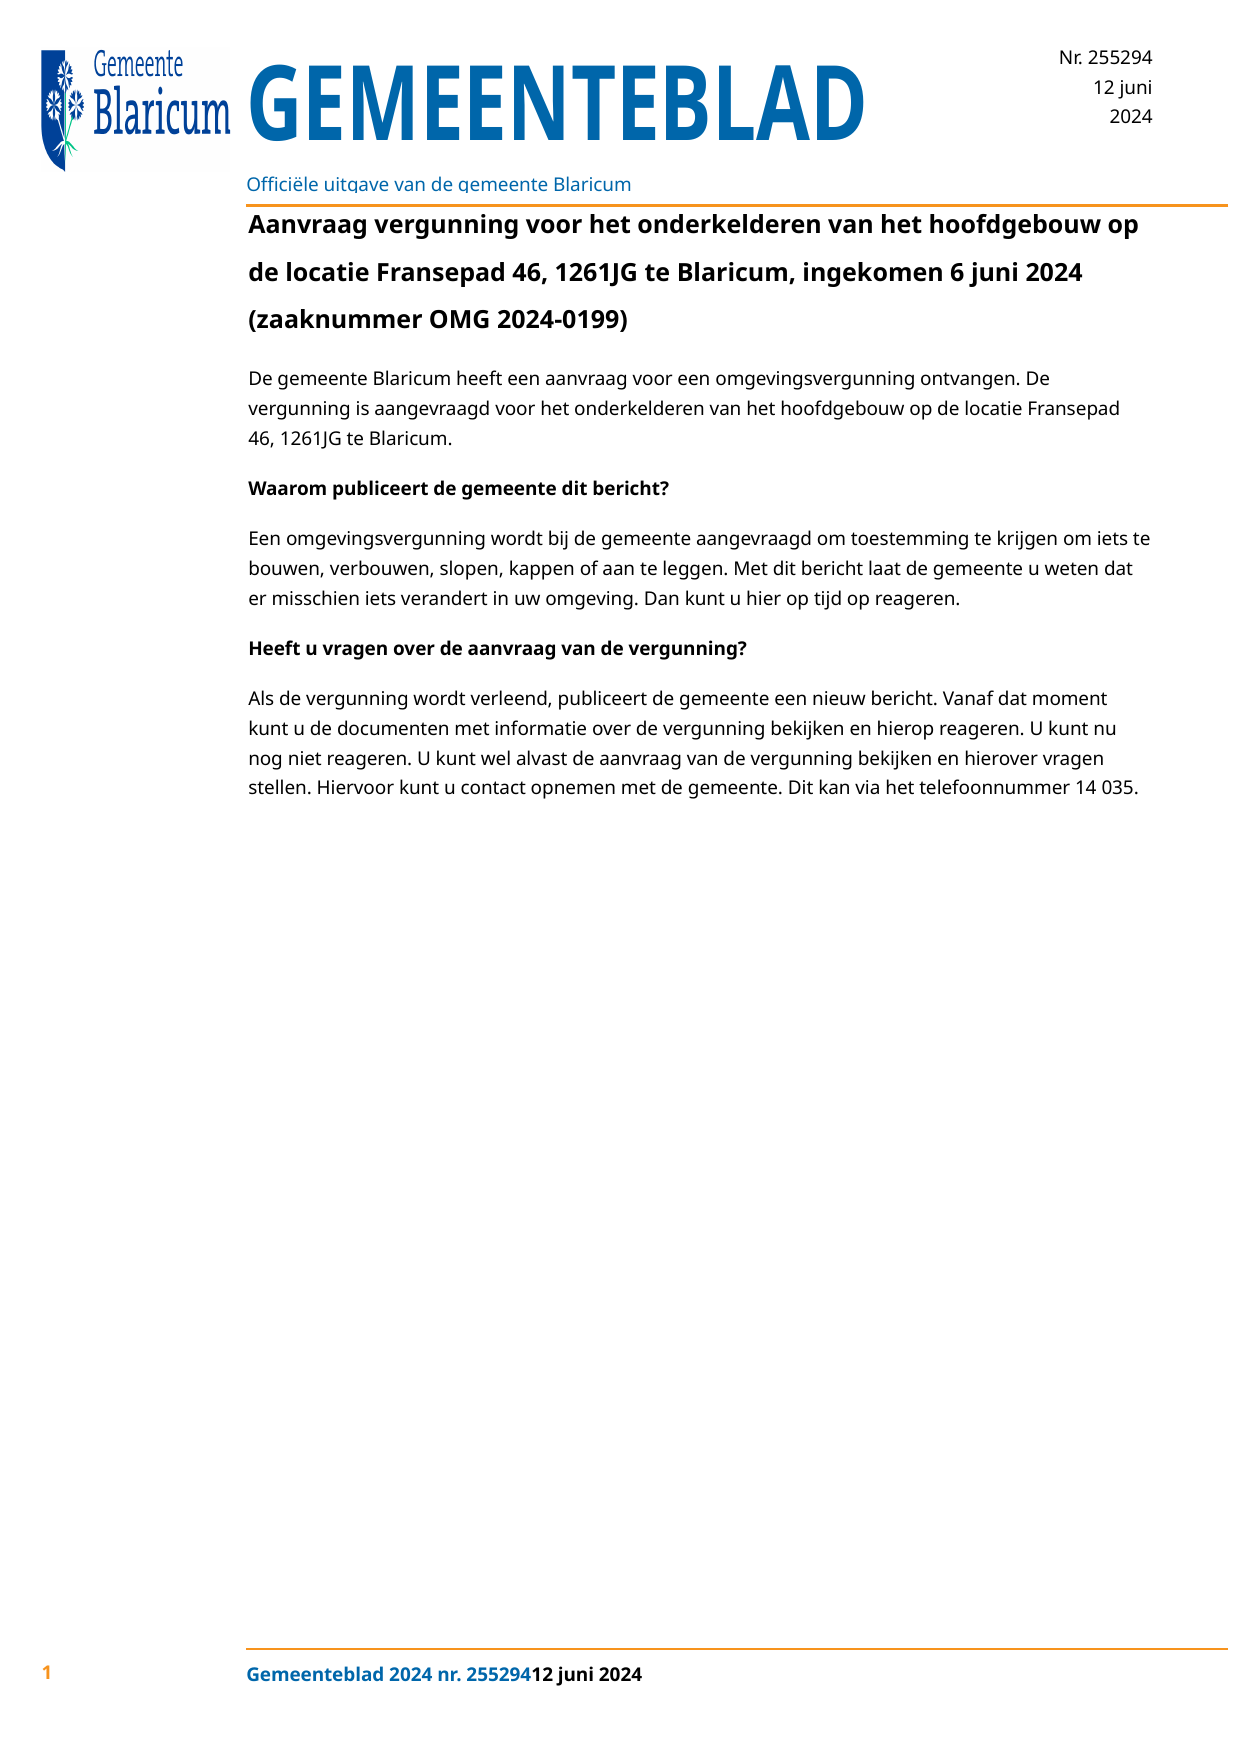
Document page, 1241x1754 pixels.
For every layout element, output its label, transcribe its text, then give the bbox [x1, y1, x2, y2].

text De gemeente Blaricum heeft een aanvraag voor een omgevingsvergunning ontvangen. De vergunning is aangevraagd voor het onderkelderen van het hoofdgebouw op de locatie Fransepad 46, 1261JG te Blaricum. [248, 366, 1152, 450]
picture [41, 47, 231, 172]
text Heeft u vragen over de aanvraag van de vergunning? [248, 635, 1152, 661]
text Als de vergunning wordt verleend, publiceert de gemeente een nieuw bericht. Vanaf dat moment kunt u de documenten met informatie over de vergunning bekijken en hierop reageren. U kunt nu nog niet reageren. U kunt wel alvast de aanvraag van de vergunning bekijken en hierover vragen stellen. Hiervoor kunt u contact opnemen met de gemeente. Dit kan via het telefoonnummer 14 035. [248, 686, 1152, 800]
text Waarom publiceert de gemeente dit bericht? [248, 475, 1152, 501]
text Een omgevingsvergunning wordt bij de gemeente aangevraagd om toestemming te krijgen om iets te bouwen, verbouwen, slopen, kappen of aan te leggen. Met dit bericht laat de gemeente u weten dat er misschien iets verandert in uw omgeving. Dan kunt u hier op tijd op reageren. [248, 526, 1152, 610]
text Aanvraag vergunning voor het onderkelderen van het hoofdgebouw op de locatie Fransepad 46, 1261JG te Blaricum, ingekomen 6 juni 2024 (zaaknummer OMG 2024-0199) [248, 207, 1152, 336]
